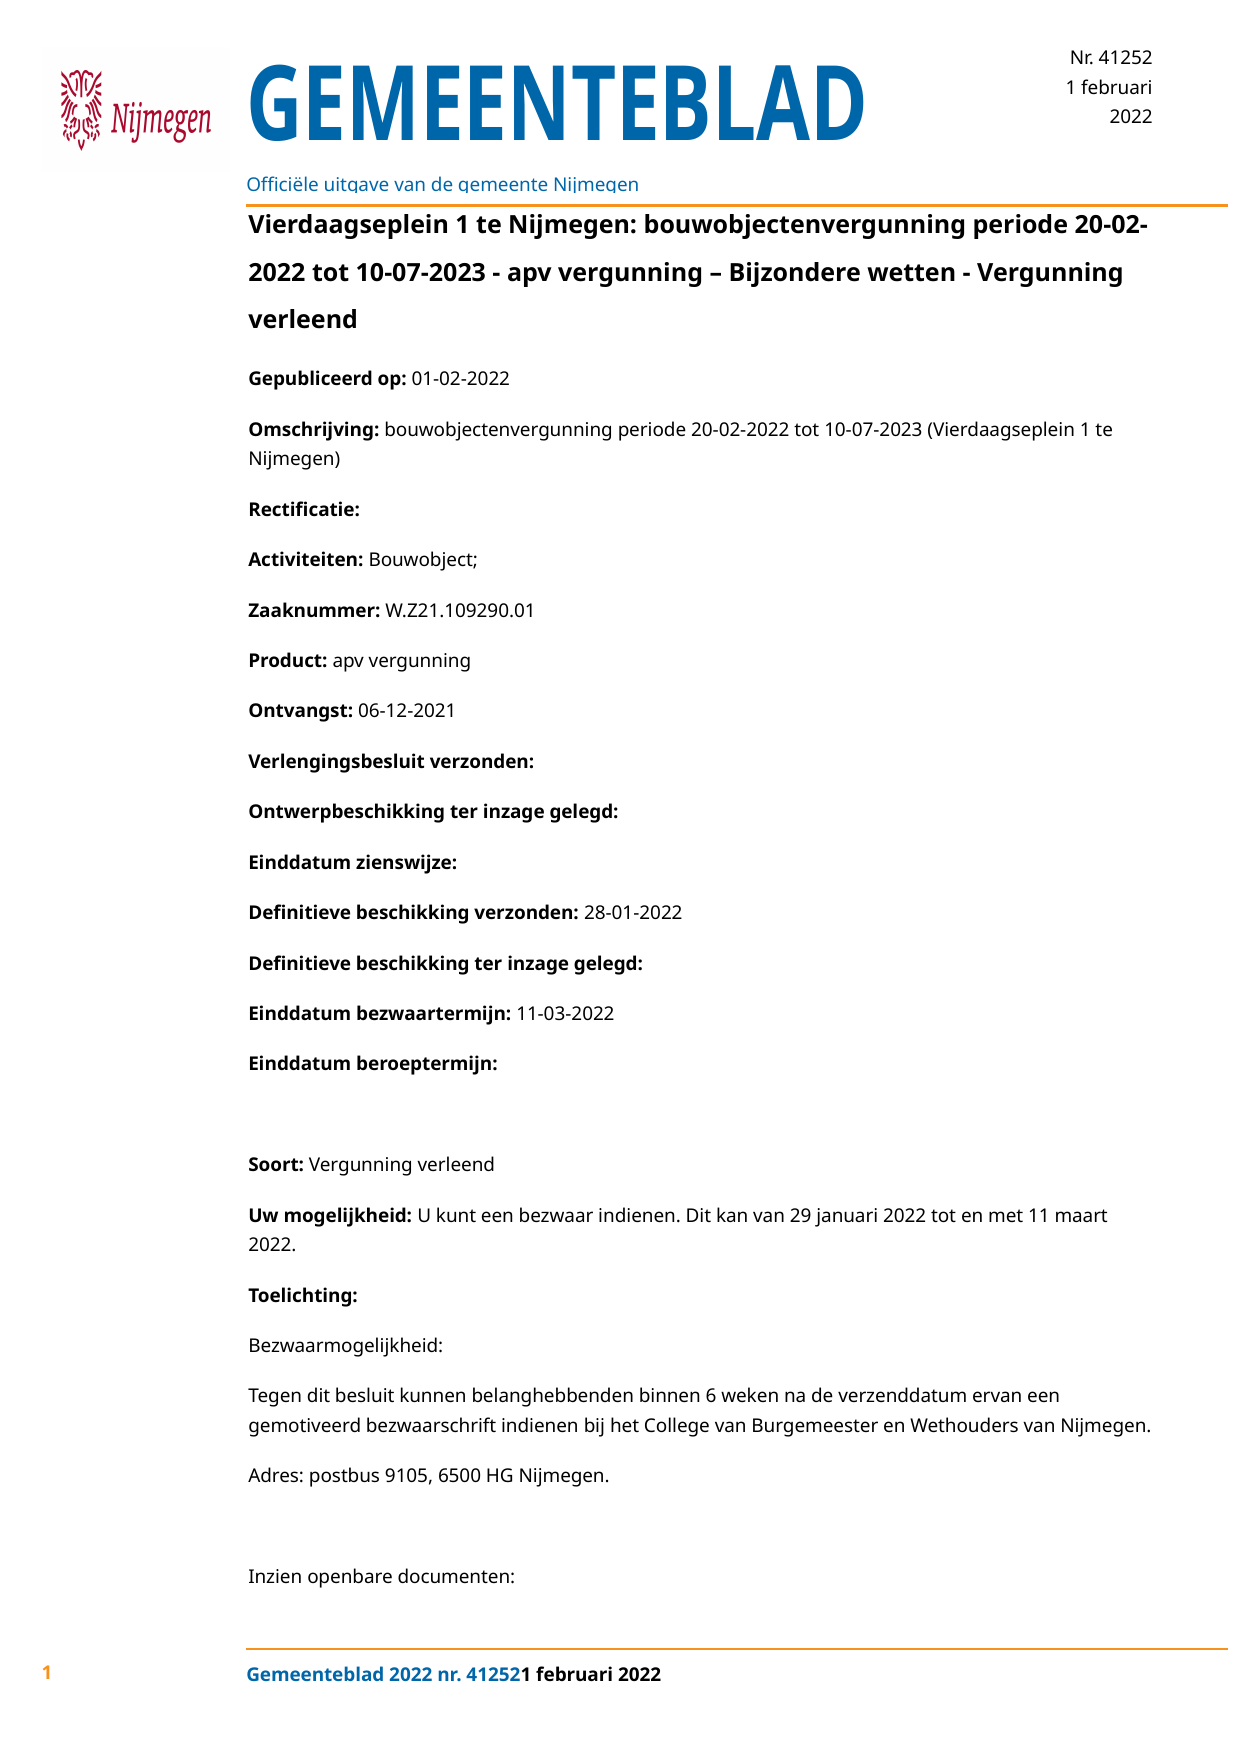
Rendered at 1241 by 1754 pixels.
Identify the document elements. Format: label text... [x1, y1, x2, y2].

text Rectificatie: [248, 496, 1152, 522]
text Zaaknummer: W.Z21.109290.01 [248, 597, 1152, 622]
text Soort: Vergunning verleend [248, 1151, 1152, 1177]
text Adres: postbus 9105, 6500 HG Nijmegen. [248, 1463, 1152, 1488]
text Einddatum zienswijze: [248, 849, 1152, 874]
text Omschrijving: bouwobjectenvergunning periode 20-02-2022 tot 10-07-2023 (Vierdaagseplein 1 te Nijmegen) [248, 416, 1152, 471]
text Activiteiten: Bouwobject; [248, 546, 1152, 572]
text Inzien openbare documenten: [248, 1563, 1152, 1589]
text Toelichting: [248, 1282, 1152, 1307]
text Vierdaagseplein 1 te Nijmegen: bouwobjectenvergunning periode 20-02-2022 tot 10-07-2023 - apv vergunning – Bijzondere wetten - Vergunning verleend [248, 207, 1152, 336]
text Gepubliceerd op: 01-02-2022 [248, 366, 1152, 391]
text Ontwerpbeschikking ter inzage gelegd: [248, 798, 1152, 824]
text Tegen dit besluit kunnen belanghebbenden binnen 6 weken na de verzenddatum ervan een gemotiveerd bezwaarschrift indienen bij het College van Burgemeester en Wethouders van Nijmegen. [248, 1383, 1152, 1438]
text Verlengingsbesluit verzonden: [248, 748, 1152, 774]
picture [41, 47, 231, 172]
text Einddatum beroeptermijn: [248, 1051, 1152, 1076]
text Einddatum bezwaartermijn: 11-03-2022 [248, 1000, 1152, 1026]
text Definitieve beschikking ter inzage gelegd: [248, 950, 1152, 975]
text Uw mogelijkheid: U kunt een bezwaar indienen. Dit kan van 29 januari 2022 tot en met 11 maart 2022. [248, 1202, 1152, 1257]
text Bezwaarmogelijkheid: [248, 1332, 1152, 1358]
text Definitieve beschikking verzonden: 28-01-2022 [248, 899, 1152, 925]
text Product: apv vergunning [248, 647, 1152, 673]
text Ontvangst: 06-12-2021 [248, 698, 1152, 723]
